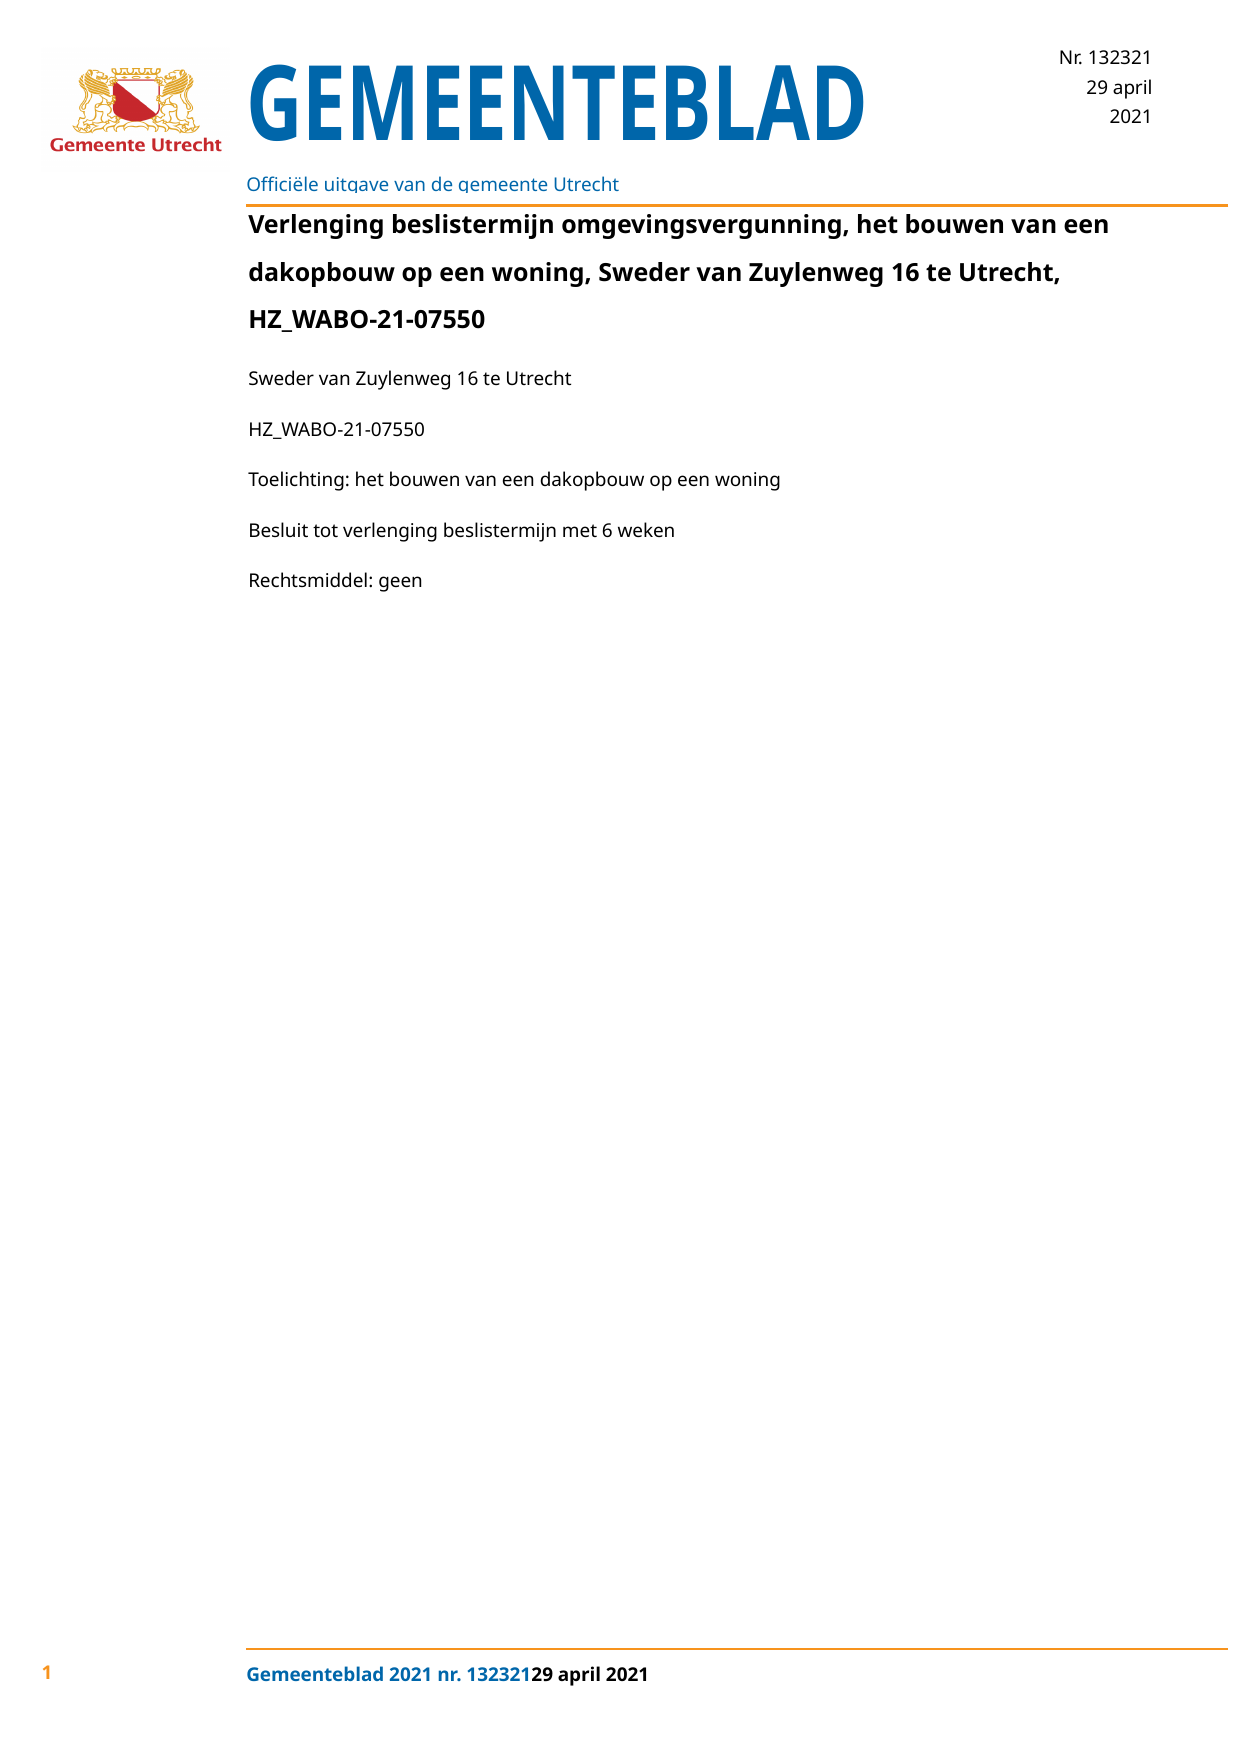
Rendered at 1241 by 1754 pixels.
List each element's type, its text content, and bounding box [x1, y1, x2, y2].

text Toelichting: het bouwen van een dakopbouw op een woning [248, 466, 1152, 492]
picture [41, 47, 231, 172]
text Sweder van Zuylenweg 16 te Utrecht [248, 366, 1152, 391]
text Besluit tot verlenging beslistermijn met 6 weken [248, 517, 1152, 542]
text HZ_WABO-21-07550 [248, 416, 1152, 442]
text Verlenging beslistermijn omgevingsvergunning, het bouwen van een dakopbouw op een woning, Sweder van Zuylenweg 16 te Utrecht, HZ_WABO-21-07550 [248, 207, 1152, 336]
text Rechtsmiddel: geen [248, 567, 1152, 593]
